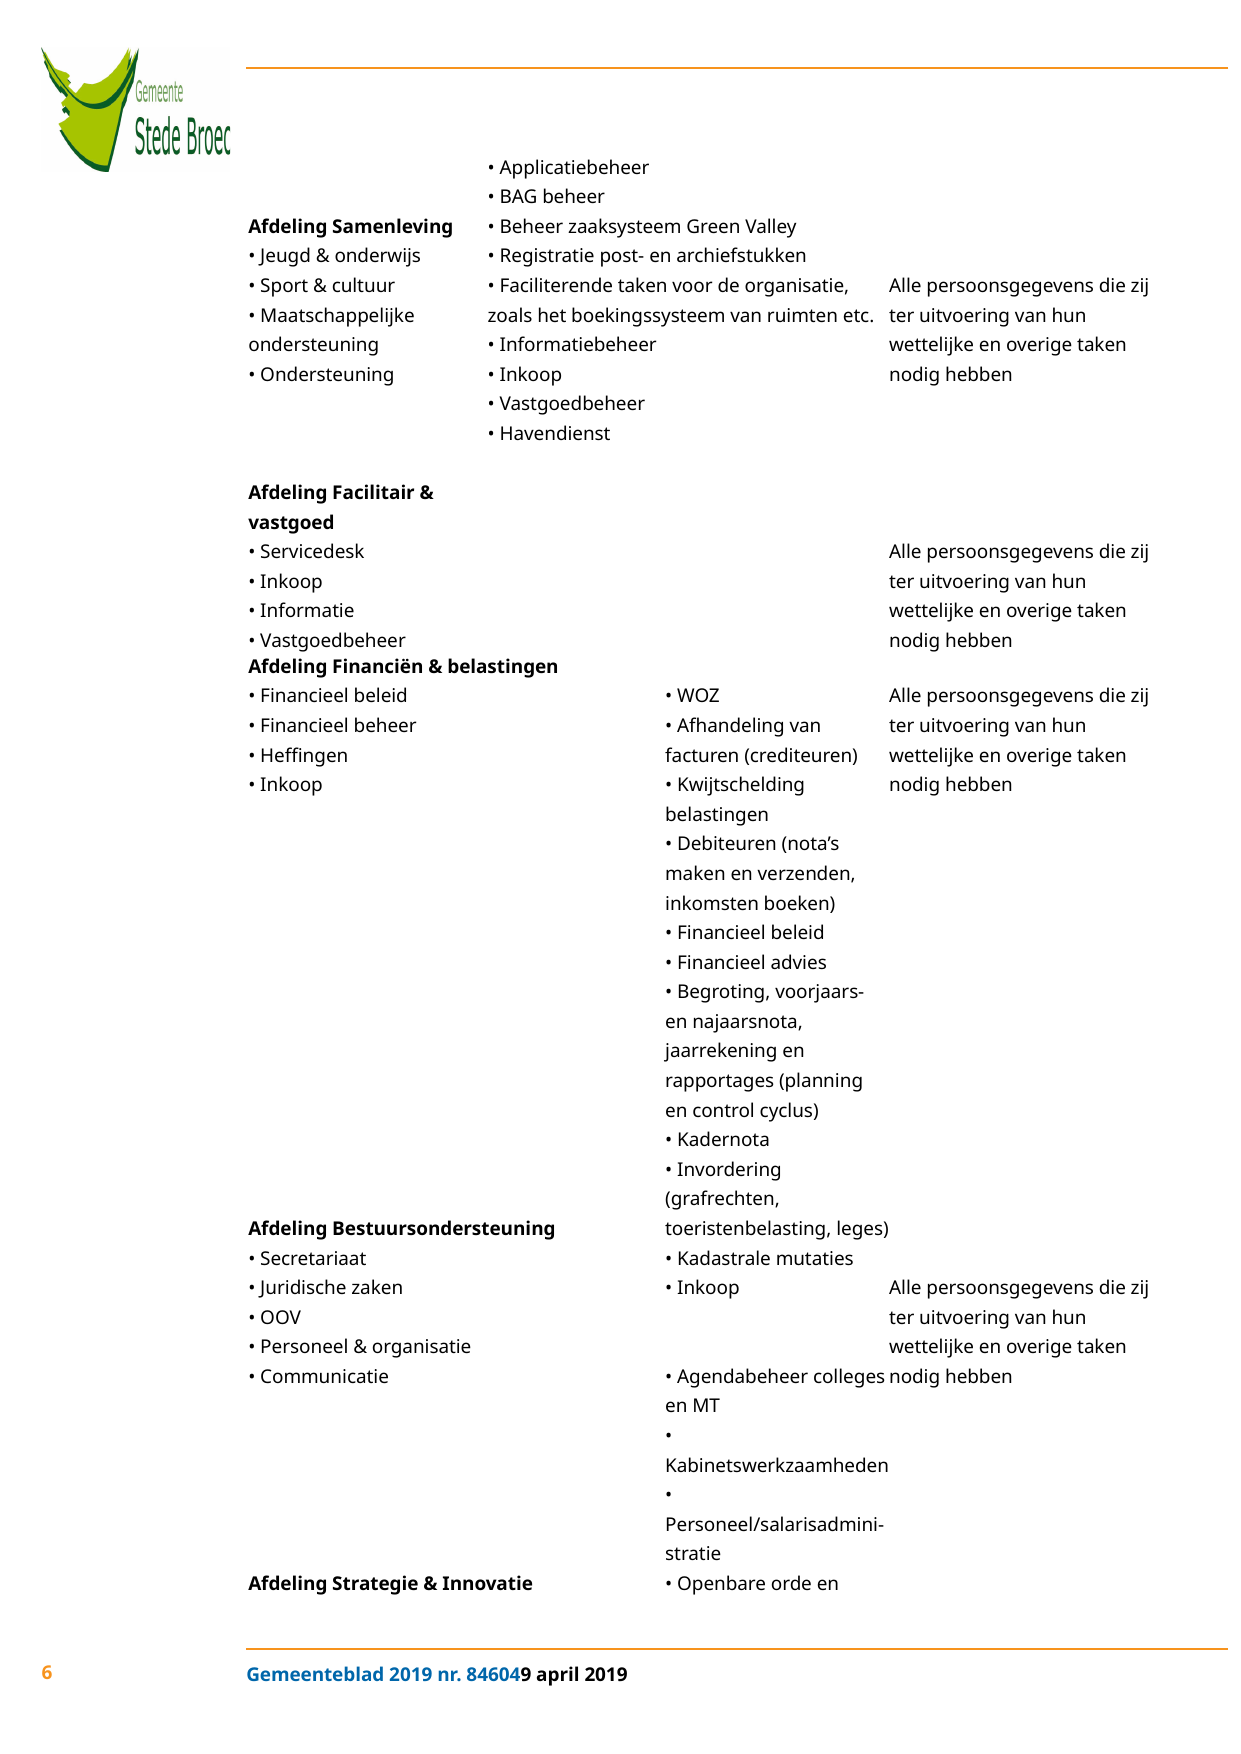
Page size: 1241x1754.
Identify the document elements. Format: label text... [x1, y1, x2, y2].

table_cell Afdeling Samenleving • Jeugd & onderwijs • Sport & cultuur • Maatschappelijke ondersteuning • Ondersteuning Afdeling Facilitair & vastgoed • Servicedesk • Inkoop • Informatie • Vastgoedbeheer [248, 95, 487, 653]
table_cell Alle persoonsgegevens die zij ter uitvoering van hun wettelijke en overige taken nodig hebben Alle persoonsgegevens die zij ter uitvoering van hun wettelijke en overige taken nodig hebben [889, 653, 1152, 1596]
table_cell • Applicatiebeheer • BAG beheer • Beheer zaaksysteem Green Valley • Registratie post- en archiefstukken • Faciliterende taken voor de organisatie, zoals het boekingssysteem van ruimten etc. • Informatiebeheer • Inkoop • Vastgoedbeheer • Havendienst [488, 95, 889, 653]
picture [41, 47, 231, 172]
table_cell Alle persoonsgegevens die zij ter uitvoering van hun wettelijke en overige taken nodig hebben Alle persoonsgegevens die zij ter uitvoering van hun wettelijke en overige taken nodig hebben [889, 95, 1152, 653]
table_cell • WOZ • Afhandeling van facturen (crediteuren) • Kwijtschelding belastingen • Debiteuren (nota’s maken en verzenden, inkomsten boeken) • Financieel beleid • Financieel advies • Begroting, voorjaars- en najaarsnota, jaarrekening en rapportages (planning en control cyclus) • Kadernota • Invordering (grafrechten, toeristenbelasting, leges) • Kadastrale mutaties • Inkoop • Agendabeheer colleges en MT • Kabinetswerkzaamheden • Personeel/salarisadmini-stratie • Openbare orde en [665, 653, 889, 1596]
table_cell Afdeling Financiën & belastingen • Financieel beleid • Financieel beheer • Heffingen • Inkoop Afdeling Bestuursondersteuning • Secretariaat • Juridische zaken • OOV • Personeel & organisatie • Communicatie Afdeling Strategie & Innovatie [248, 653, 665, 1596]
